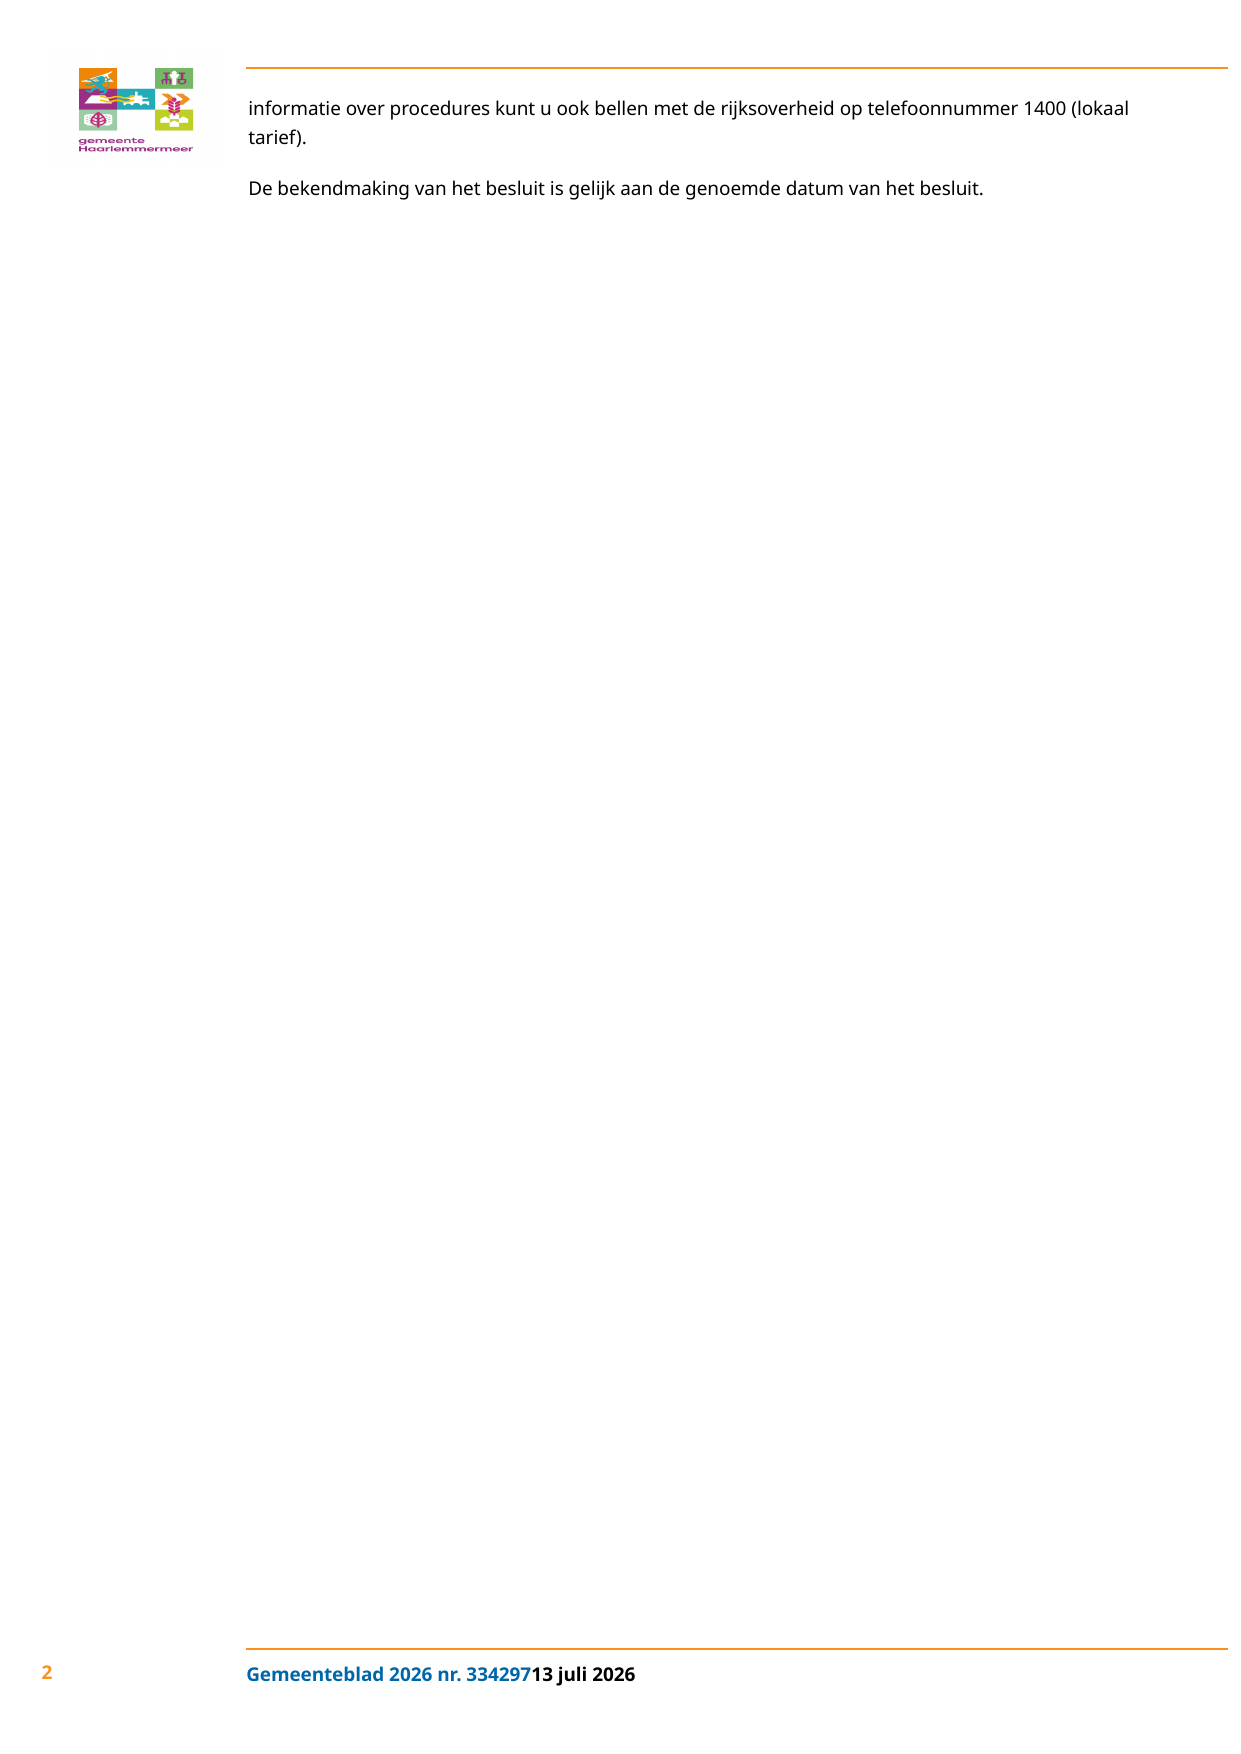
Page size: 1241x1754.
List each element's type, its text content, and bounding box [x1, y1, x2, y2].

text informatie over procedures kunt u ook bellen met de rijksoverheid op telefoonnummer 1400 (lokaal tarief). [248, 95, 1152, 150]
picture [41, 47, 231, 172]
text De bekendmaking van het besluit is gelijk aan de genoemde datum van het besluit. [248, 175, 1152, 201]
